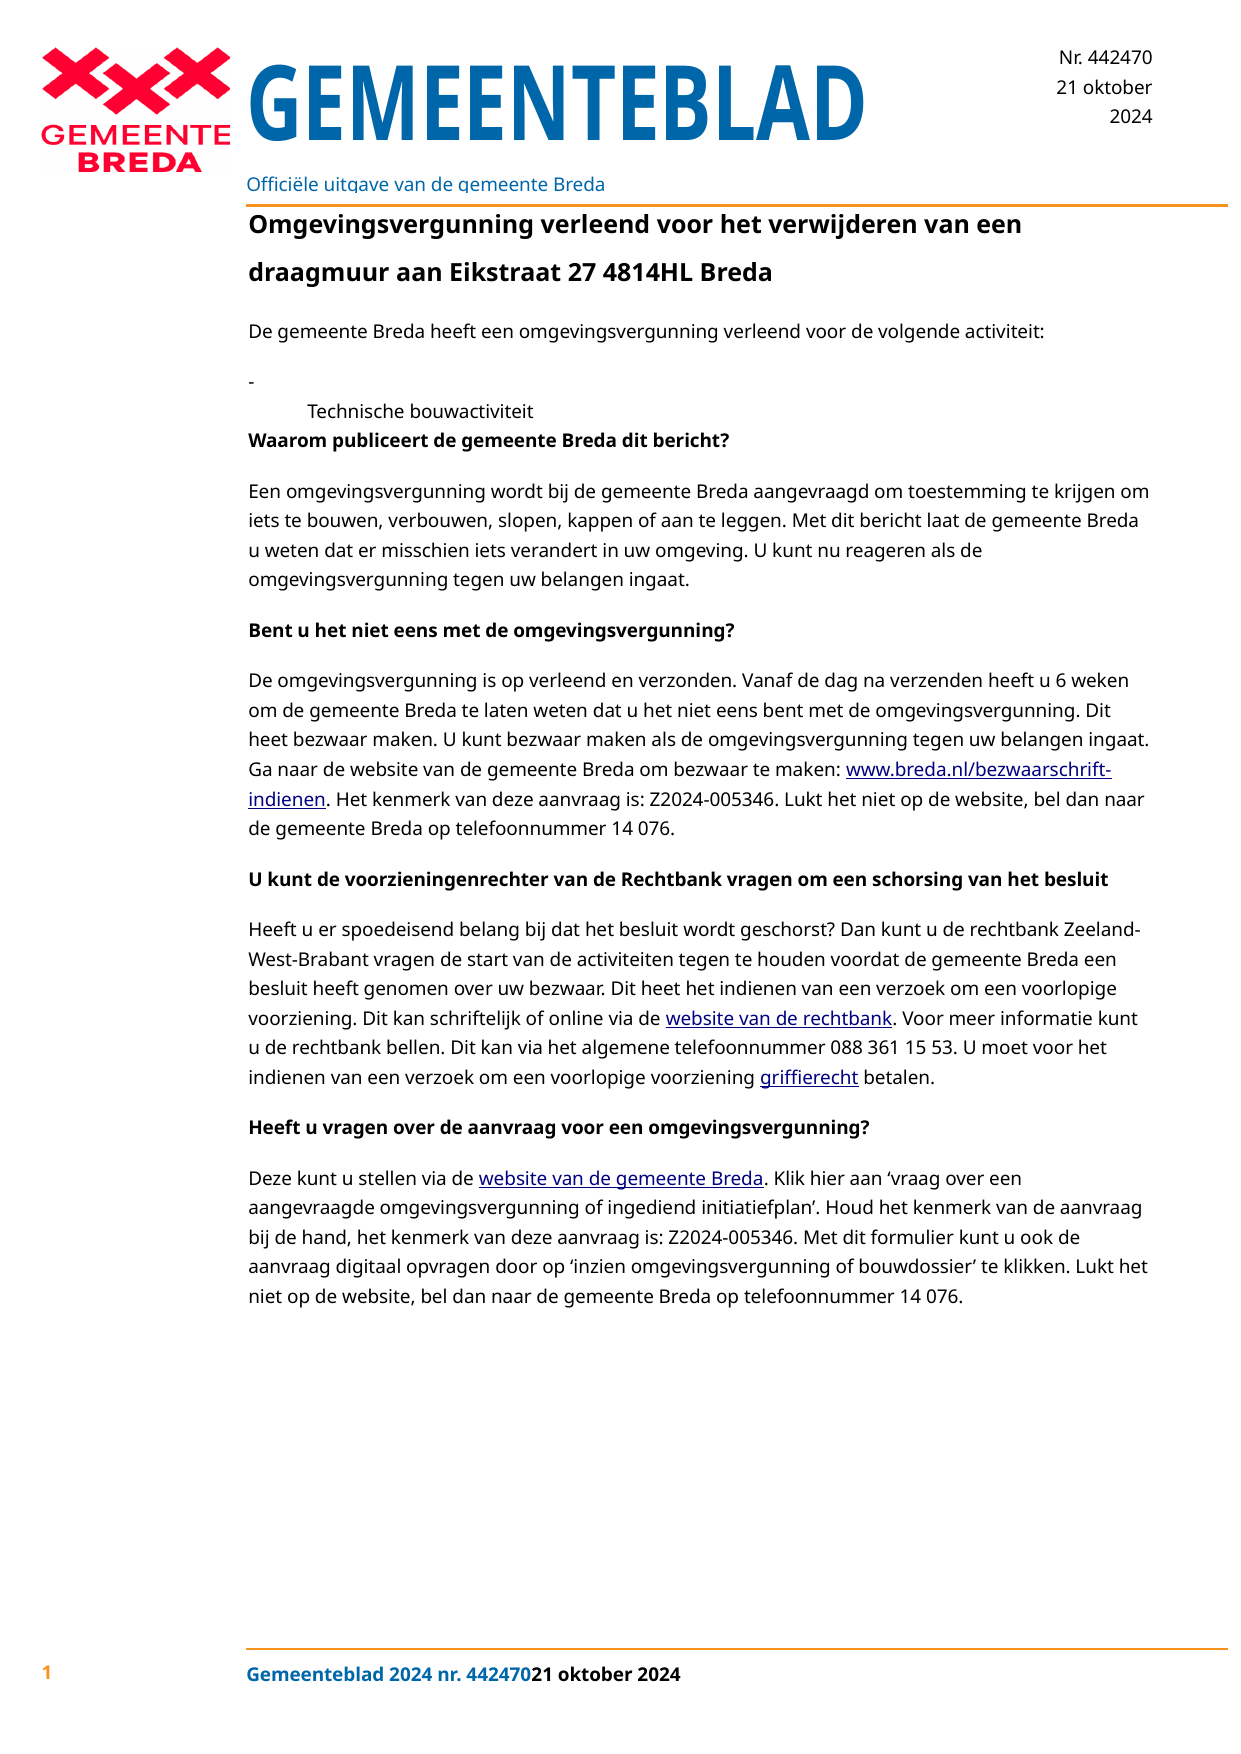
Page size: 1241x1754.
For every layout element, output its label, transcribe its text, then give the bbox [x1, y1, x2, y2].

text Omgevingsvergunning verleend voor het verwijderen van een draagmuur aan Eikstraat 27 4814HL Breda [248, 207, 1152, 288]
text U kunt de voorzieningenrechter van de Rechtbank vragen om een schorsing van het besluit [248, 866, 1152, 892]
text Een omgevingsvergunning wordt bij de gemeente Breda aangevraagd om toestemming te krijgen om iets te bouwen, verbouwen, slopen, kappen of aan te leggen. Met dit bericht laat de gemeente Breda u weten dat er misschien iets verandert in uw omgeving. U kunt nu reageren als de omgevingsvergunning tegen uw belangen ingaat. [248, 478, 1152, 592]
text Bent u het niet eens met de omgevingsvergunning? [248, 617, 1152, 643]
text De gemeente Breda heeft een omgevingsvergunning verleend voor de volgende activiteit: [248, 318, 1152, 344]
list Technische bouwactiviteit [248, 398, 1152, 424]
text Heeft u vragen over de aanvraag voor een omgevingsvergunning? [248, 1114, 1152, 1140]
text Deze kunt u stellen via de website van de gemeente Breda. Klik hier aan ‘vraag over een aangevraagde omgevingsvergunning of ingediend initiatiefplan’. Houd het kenmerk van de aanvraag bij de hand, het kenmerk van deze aanvraag is: Z2024-005346. Met dit formulier kunt u ook de aanvraag digitaal opvragen door op ‘inzien omgevingsvergunning of bouwdossier’ te klikken. Lukt het niet op de website, bel dan naar de gemeente Breda op telefoonnummer 14 076. [248, 1165, 1152, 1309]
text De omgevingsvergunning is op verleend en verzonden. Vanaf de dag na verzenden heeft u 6 weken om de gemeente Breda te laten weten dat u het niet eens bent met de omgevingsvergunning. Dit heet bezwaar maken. U kunt bezwaar maken als de omgevingsvergunning tegen uw belangen ingaat. Ga naar de website van de gemeente Breda om bezwaar te maken: www.breda.nl/bezwaarschrift-indienen. Het kenmerk van deze aanvraag is: Z2024-005346. Lukt het niet op de website, bel dan naar de gemeente Breda op telefoonnummer 14 076. [248, 667, 1152, 841]
text Waarom publiceert de gemeente Breda dit bericht? [248, 427, 1152, 453]
picture [41, 47, 231, 172]
text Heeft u er spoedeisend belang bij dat het besluit wordt geschorst? Dan kunt u de rechtbank Zeeland-West-Brabant vragen de start van de activiteiten tegen te houden voordat de gemeente Breda een besluit heeft genomen over uw bezwaar. Dit heet het indienen van een verzoek om een voorlopige voorziening. Dit kan schriftelijk of online via de website van de rechtbank. Voor meer informatie kunt u de rechtbank bellen. Dit kan via het algemene telefoonnummer 088 361 15 53. U moet voor het indienen van een verzoek om een voorlopige voorziening griffierecht betalen. [248, 916, 1152, 1090]
